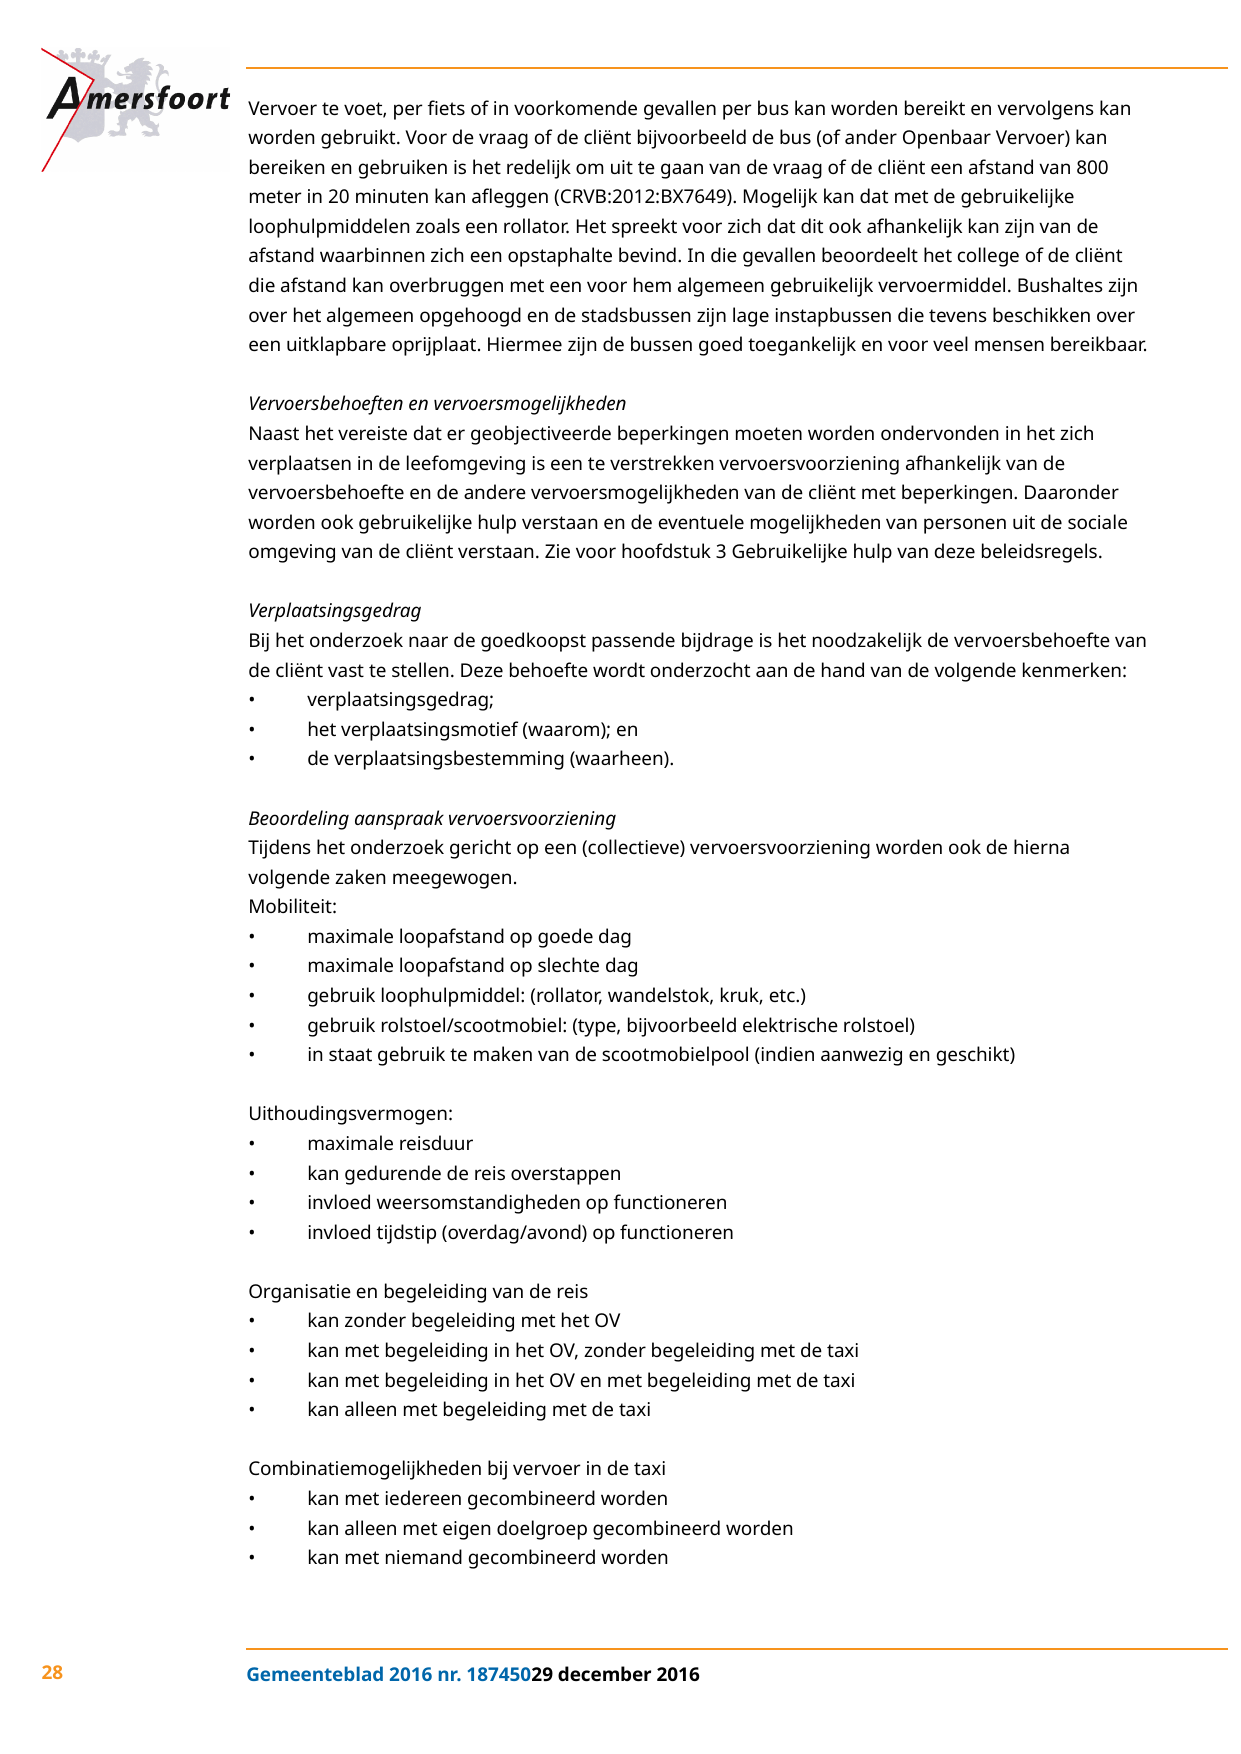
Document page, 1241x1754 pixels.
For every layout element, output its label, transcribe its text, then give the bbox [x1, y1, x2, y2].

text Organisatie en begeleiding van de reis [248, 1278, 1152, 1304]
list het verplaatsingsmotief (waarom); en [248, 716, 1152, 742]
list gebruik rolstoel/scootmobiel: (type, bijvoorbeeld elektrische rolstoel) [248, 1012, 1152, 1038]
list verplaatsingsgedrag; [248, 686, 1152, 712]
list kan alleen met begeleiding met de taxi [248, 1396, 1152, 1422]
list de verplaatsingsbestemming (waarheen). [248, 746, 1152, 771]
text Uithoudingsvermogen: [248, 1101, 1152, 1126]
text Bij het onderzoek naar de goedkoopst passende bijdrage is het noodzakelijk de vervoersbehoefte van de cliënt vast te stellen. Deze behoefte wordt onderzocht aan de hand van de volgende kenmerken: [248, 627, 1152, 683]
list kan met niemand gecombineerd worden [248, 1544, 1152, 1570]
text Verplaatsingsgedrag [248, 598, 1152, 623]
list invloed tijdstip (overdag/avond) op functioneren [248, 1219, 1152, 1245]
text Combinatiemogelijkheden bij vervoer in de taxi [248, 1456, 1152, 1481]
list kan met begeleiding in het OV en met begeleiding met de taxi [248, 1367, 1152, 1393]
text Tijdens het onderzoek gericht op een (collectieve) vervoersvoorziening worden ook de hierna volgende zaken meegewogen. [248, 834, 1152, 890]
text Mobiliteit: [248, 893, 1152, 919]
list maximale reisduur [248, 1130, 1152, 1156]
text Naast het vereiste dat er geobjectiveerde beperkingen moeten worden ondervonden in het zich verplaatsen in de leefomgeving is een te verstrekken vervoersvoorziening afhankelijk van de vervoersbehoefte en de andere vervoersmogelijkheden van de cliënt met beperkingen. Daaronder worden ook gebruikelijke hulp verstaan en de eventuele mogelijkheden van personen uit de sociale omgeving van de cliënt verstaan. Zie voor hoofdstuk 3 Gebruikelijke hulp van deze beleidsregels. [248, 420, 1152, 564]
text Beoordeling aanspraak vervoersvoorziening [248, 805, 1152, 831]
list maximale loopafstand op slechte dag [248, 953, 1152, 978]
list kan met begeleiding in het OV, zonder begeleiding met de taxi [248, 1337, 1152, 1363]
list maximale loopafstand op goede dag [248, 923, 1152, 949]
list gebruik loophulpmiddel: (rollator, wandelstok, kruk, etc.) [248, 982, 1152, 1008]
text Vervoer te voet, per fiets of in voorkomende gevallen per bus kan worden bereikt en vervolgens kan worden gebruikt. Voor de vraag of de cliënt bijvoorbeeld de bus (of ander Openbaar Vervoer) kan bereiken en gebruiken is het redelijk om uit te gaan van de vraag of de cliënt een afstand van 800 meter in 20 minuten kan afleggen (CRVB:2012:BX7649). Mogelijk kan dat met de gebruikelijke loophulpmiddelen zoals een rollator. Het spreekt voor zich dat dit ook afhankelijk kan zijn van de afstand waarbinnen zich een opstaphalte bevind. In die gevallen beoordeelt het college of de cliënt die afstand kan overbruggen met een voor hem algemeen gebruikelijk vervoermiddel. Bushaltes zijn over het algemeen opgehoogd en de stadsbussen zijn lage instapbussen die tevens beschikken over een uitklapbare oprijplaat. Hiermee zijn de bussen goed toegankelijk en voor veel mensen bereikbaar. [248, 95, 1152, 357]
list kan alleen met eigen doelgroep gecombineerd worden [248, 1515, 1152, 1541]
list kan gedurende de reis overstappen [248, 1160, 1152, 1186]
text Vervoersbehoeften en vervoersmogelijkheden [248, 391, 1152, 416]
picture [41, 47, 231, 172]
list invloed weersomstandigheden op functioneren [248, 1189, 1152, 1215]
list kan zonder begeleiding met het OV [248, 1308, 1152, 1333]
list in staat gebruik te maken van de scootmobielpool (indien aanwezig en geschikt) [248, 1041, 1152, 1067]
list kan met iedereen gecombineerd worden [248, 1485, 1152, 1511]
